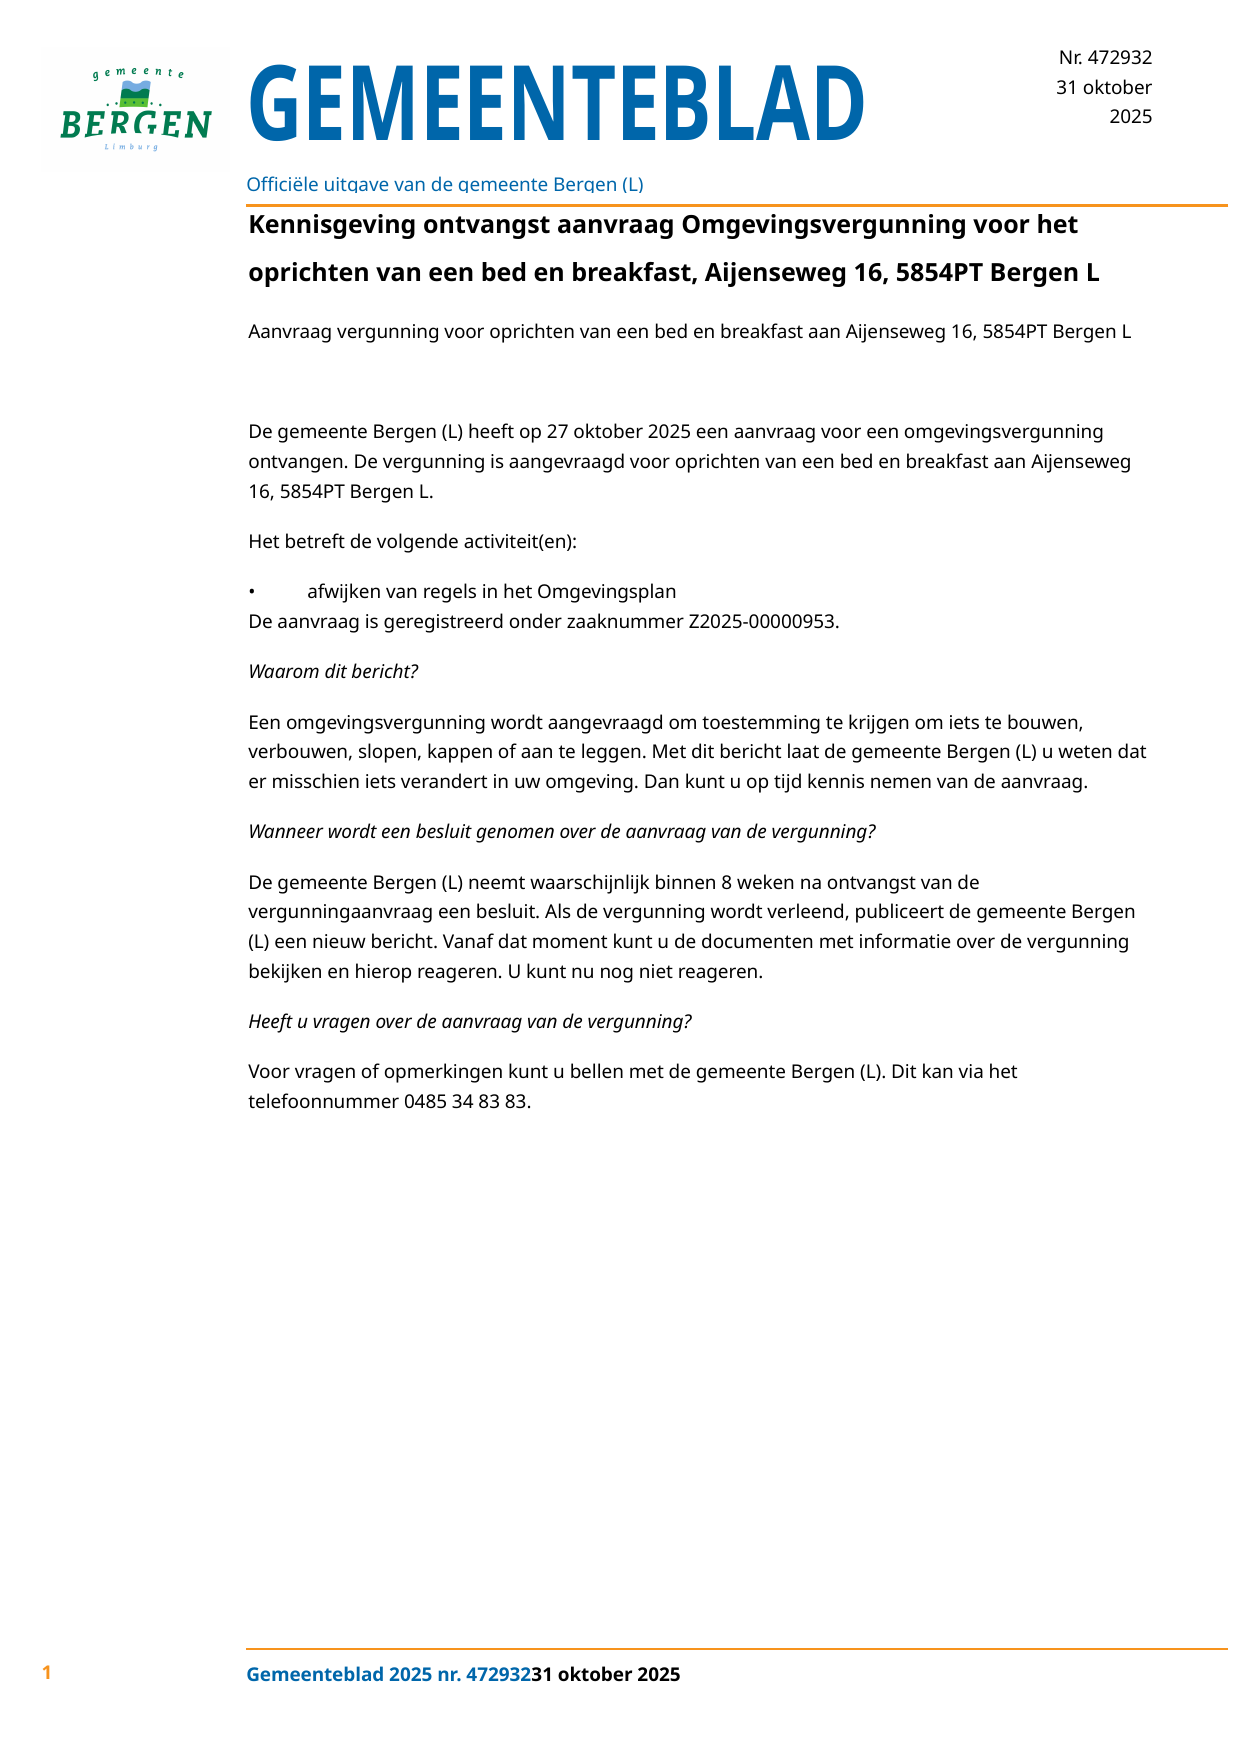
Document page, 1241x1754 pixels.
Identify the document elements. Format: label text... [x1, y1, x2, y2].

text Heeft u vragen over de aanvraag van de vergunning? [248, 1008, 1152, 1034]
text De gemeente Bergen (L) heeft op 27 oktober 2025 een aanvraag voor een omgevingsvergunning ontvangen. De vergunning is aangevraagd voor oprichten van een bed en breakfast aan Aijenseweg 16, 5854PT Bergen L. [248, 419, 1152, 504]
text De gemeente Bergen (L) neemt waarschijnlijk binnen 8 weken na ontvangst van de vergunningaanvraag een besluit. Als de vergunning wordt verleend, publiceert de gemeente Bergen (L) een nieuw bericht. Vanaf dat moment kunt u de documenten met informatie over de vergunning bekijken en hierop reageren. U kunt nu nog niet reageren. [248, 869, 1152, 984]
text Wanneer wordt een besluit genomen over de aanvraag van de vergunning? [248, 819, 1152, 844]
text Aanvraag vergunning voor oprichten van een bed en breakfast aan Aijenseweg 16, 5854PT Bergen L [248, 318, 1152, 344]
text Een omgevingsvergunning wordt aangevraagd om toestemming te krijgen om iets te bouwen, verbouwen, slopen, kappen of aan te leggen. Met dit bericht laat de gemeente Bergen (L) u weten dat er misschien iets verandert in uw omgeving. Dan kunt u op tijd kennis nemen van de aanvraag. [248, 709, 1152, 794]
picture [41, 47, 231, 172]
text Voor vragen of opmerkingen kunt u bellen met de gemeente Bergen (L). Dit kan via het telefoonnummer 0485 34 83 83. [248, 1059, 1152, 1114]
text Kennisgeving ontvangst aanvraag Omgevingsvergunning voor het oprichten van een bed en breakfast, Aijenseweg 16, 5854PT Bergen L [248, 207, 1152, 288]
list afwijken van regels in het Omgevingsplan [248, 579, 1152, 604]
text Waarom dit bericht? [248, 659, 1152, 684]
text De aanvraag is geregistreerd onder zaaknummer Z2025-00000953. [248, 608, 1152, 634]
text Het betreft de volgende activiteit(en): [248, 528, 1152, 554]
